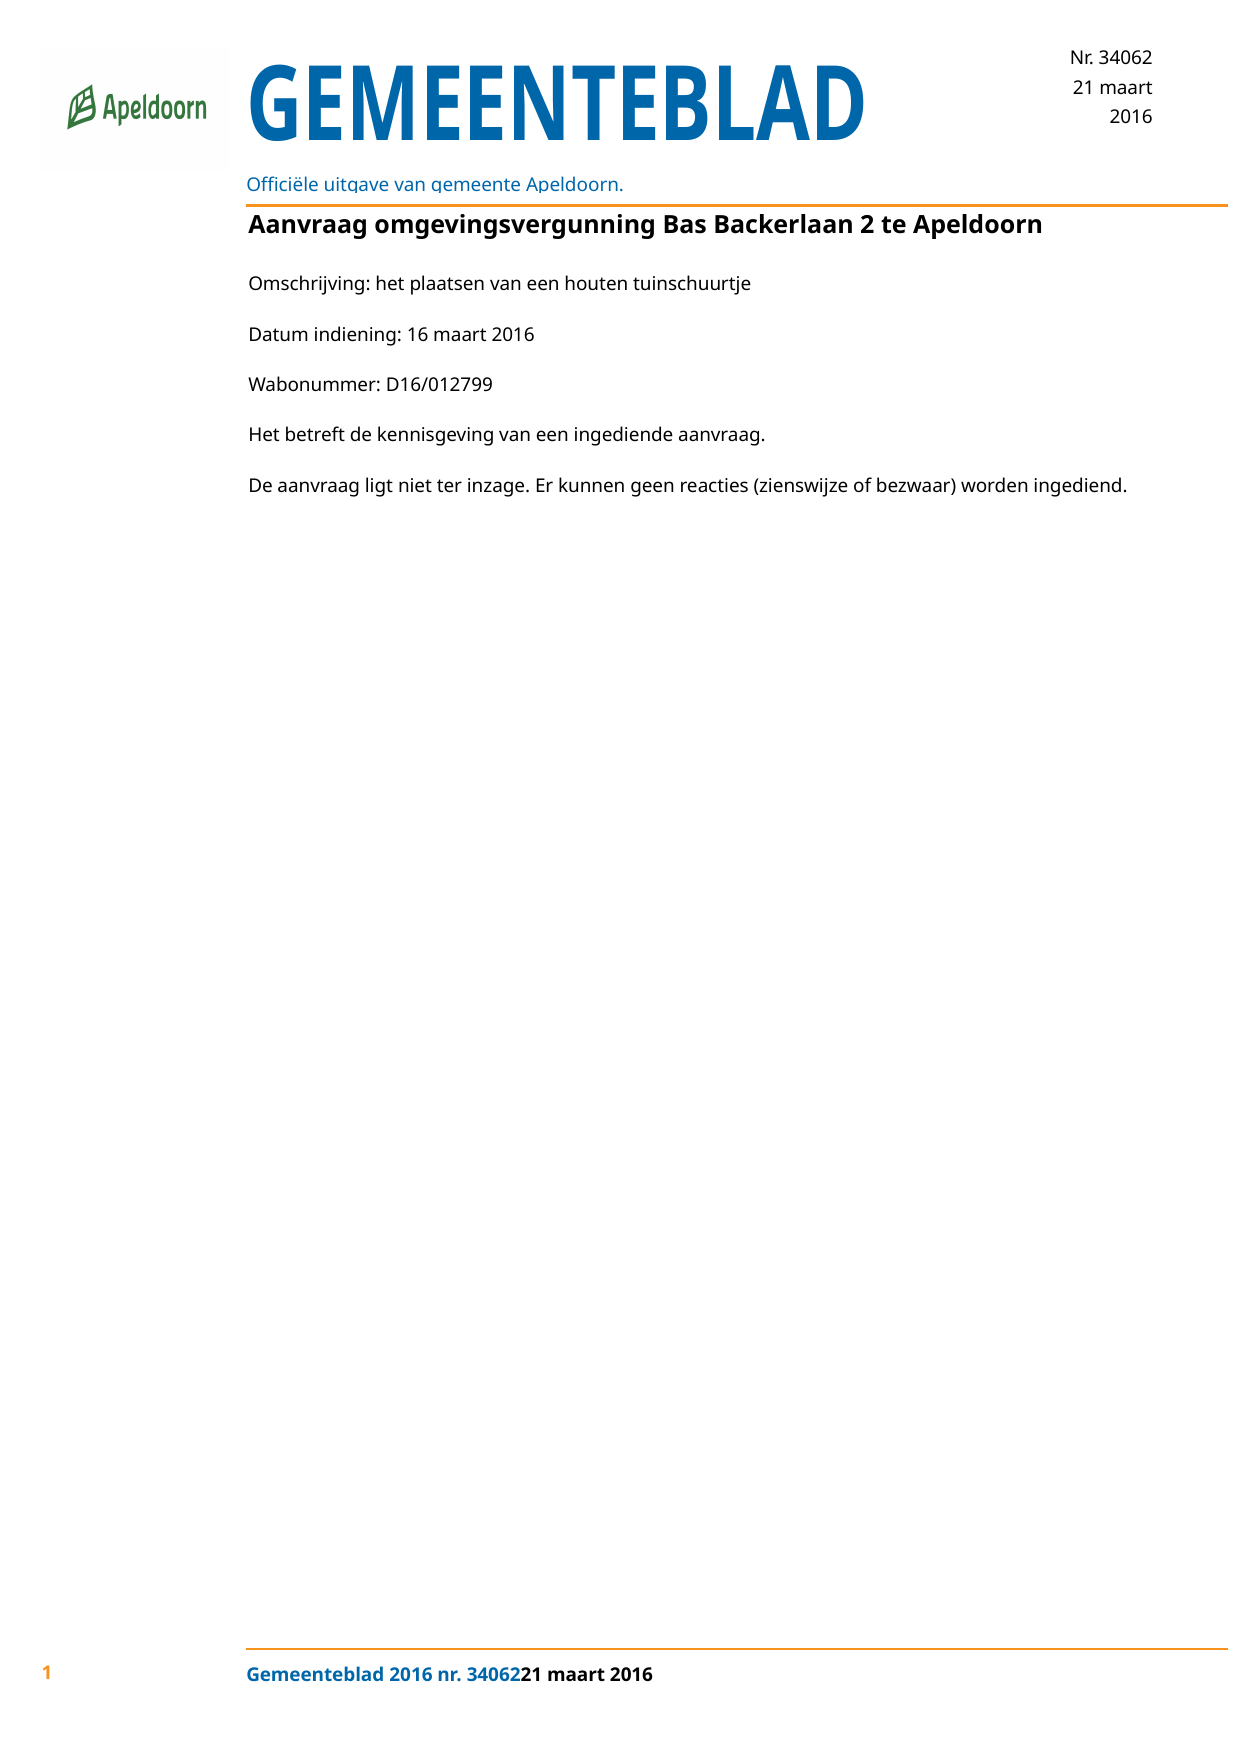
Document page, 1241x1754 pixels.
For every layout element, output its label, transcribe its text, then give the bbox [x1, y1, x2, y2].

text De aanvraag ligt niet ter inzage. Er kunnen geen reacties (zienswijze of bezwaar) worden ingediend. [248, 472, 1152, 498]
text Het betreft de kennisgeving van een ingediende aanvraag. [248, 422, 1152, 447]
text Datum indiening: 16 maart 2016 [248, 321, 1152, 346]
picture [41, 47, 231, 172]
text Aanvraag omgevingsvergunning Bas Backerlaan 2 te Apeldoorn [248, 207, 1152, 241]
text Wabonummer: D16/012799 [248, 371, 1152, 397]
text Omschrijving: het plaatsen van een houten tuinschuurtje [248, 270, 1152, 296]
